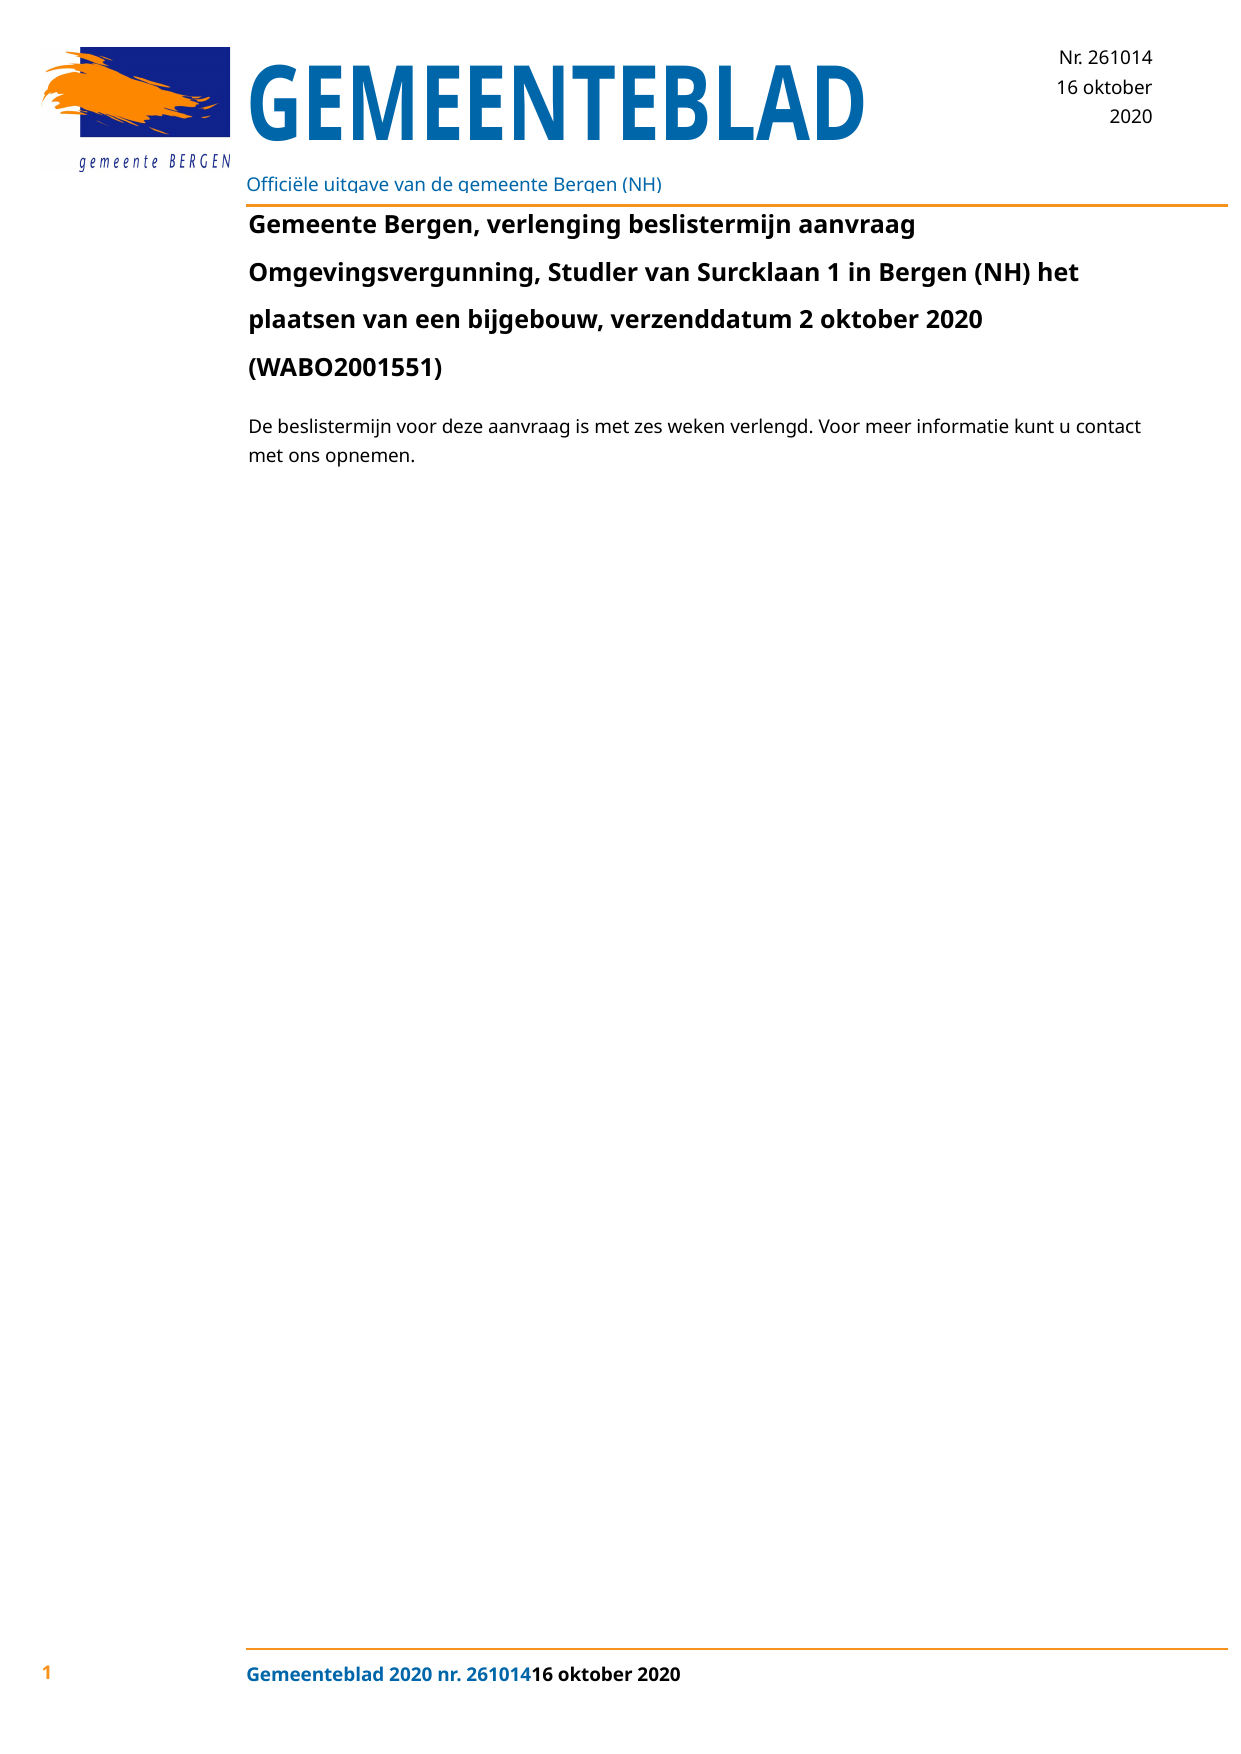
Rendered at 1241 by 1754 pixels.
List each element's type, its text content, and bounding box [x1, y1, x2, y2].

picture [41, 47, 231, 172]
text Gemeente Bergen, verlenging beslistermijn aanvraag Omgevingsvergunning, Studler van Surcklaan 1 in Bergen (NH) het plaatsen van een bijgebouw, verzenddatum 2 oktober 2020 (WABO2001551) [248, 207, 1152, 384]
text De beslistermijn voor deze aanvraag is met zes weken verlengd. Voor meer informatie kunt u contact met ons opnemen. [248, 413, 1152, 468]
